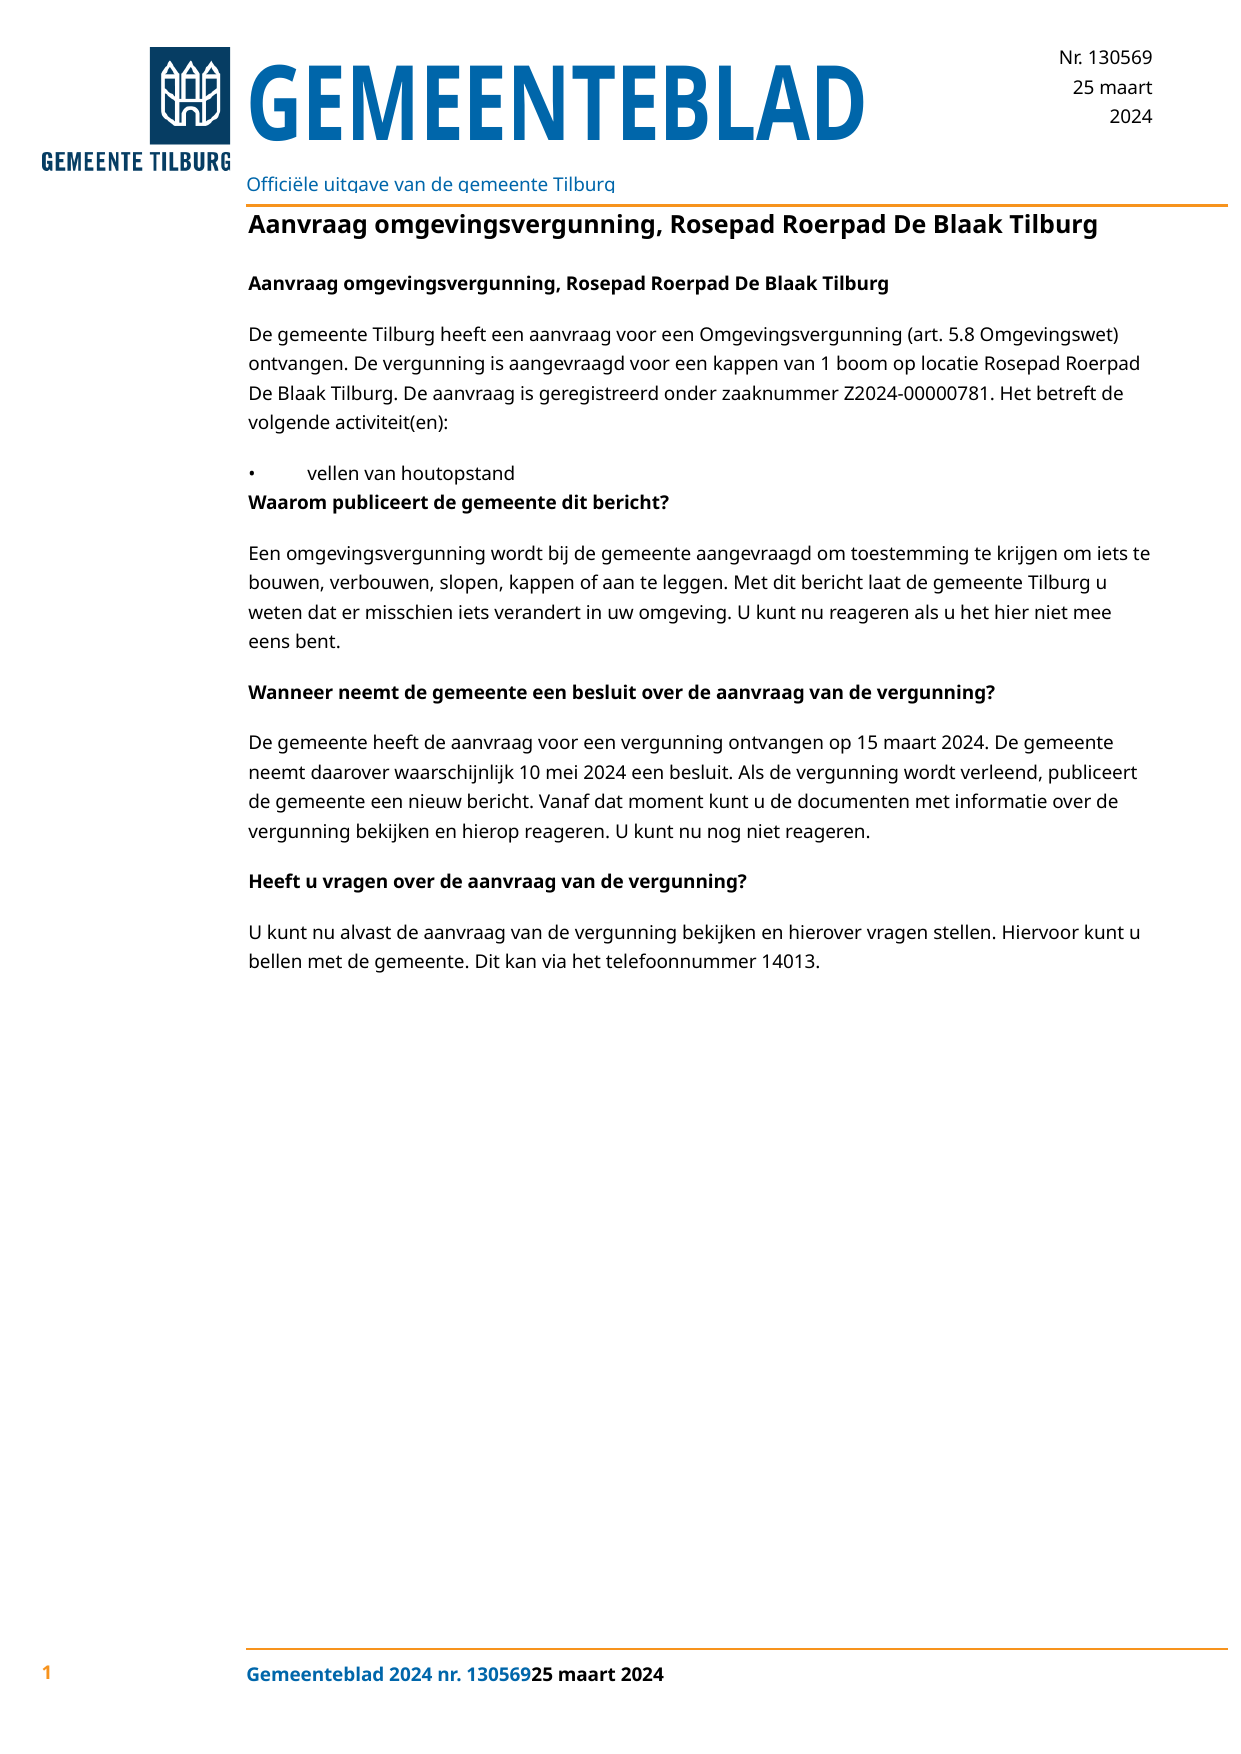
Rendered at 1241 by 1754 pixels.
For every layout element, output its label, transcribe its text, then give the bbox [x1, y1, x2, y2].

text Aanvraag omgevingsvergunning, Rosepad Roerpad De Blaak Tilburg [248, 270, 1152, 296]
text Aanvraag omgevingsvergunning, Rosepad Roerpad De Blaak Tilburg [248, 207, 1152, 241]
text Wanneer neemt de gemeente een besluit over de aanvraag van de vergunning? [248, 679, 1152, 705]
text Een omgevingsvergunning wordt bij de gemeente aangevraagd om toestemming te krijgen om iets te bouwen, verbouwen, slopen, kappen of aan te leggen. Met dit bericht laat de gemeente Tilburg u weten dat er misschien iets verandert in uw omgeving. U kunt nu reageren als u het hier niet mee eens bent. [248, 540, 1152, 654]
list vellen van houtopstand [248, 460, 1152, 486]
text Heeft u vragen over de aanvraag van de vergunning? [248, 869, 1152, 894]
text De gemeente Tilburg heeft een aanvraag voor een Omgevingsvergunning (art. 5.8 Omgevingswet) ontvangen. De vergunning is aangevraagd voor een kappen van 1 boom op locatie Rosepad Roerpad De Blaak Tilburg. De aanvraag is geregistreerd onder zaaknummer Z2024-00000781. Het betreft de volgende activiteit(en): [248, 321, 1152, 435]
text Waarom publiceert de gemeente dit bericht? [248, 489, 1152, 515]
text De gemeente heeft de aanvraag voor een vergunning ontvangen op 15 maart 2024. De gemeente neemt daarover waarschijnlijk 10 mei 2024 een besluit. Als de vergunning wordt verleend, publiceert de gemeente een nieuw bericht. Vanaf dat moment kunt u de documenten met informatie over de vergunning bekijken en hierop reageren. U kunt nu nog niet reageren. [248, 729, 1152, 844]
text U kunt nu alvast de aanvraag van de vergunning bekijken en hierover vragen stellen. Hiervoor kunt u bellen met de gemeente. Dit kan via het telefoonnummer 14013. [248, 919, 1152, 974]
picture [41, 47, 231, 172]
